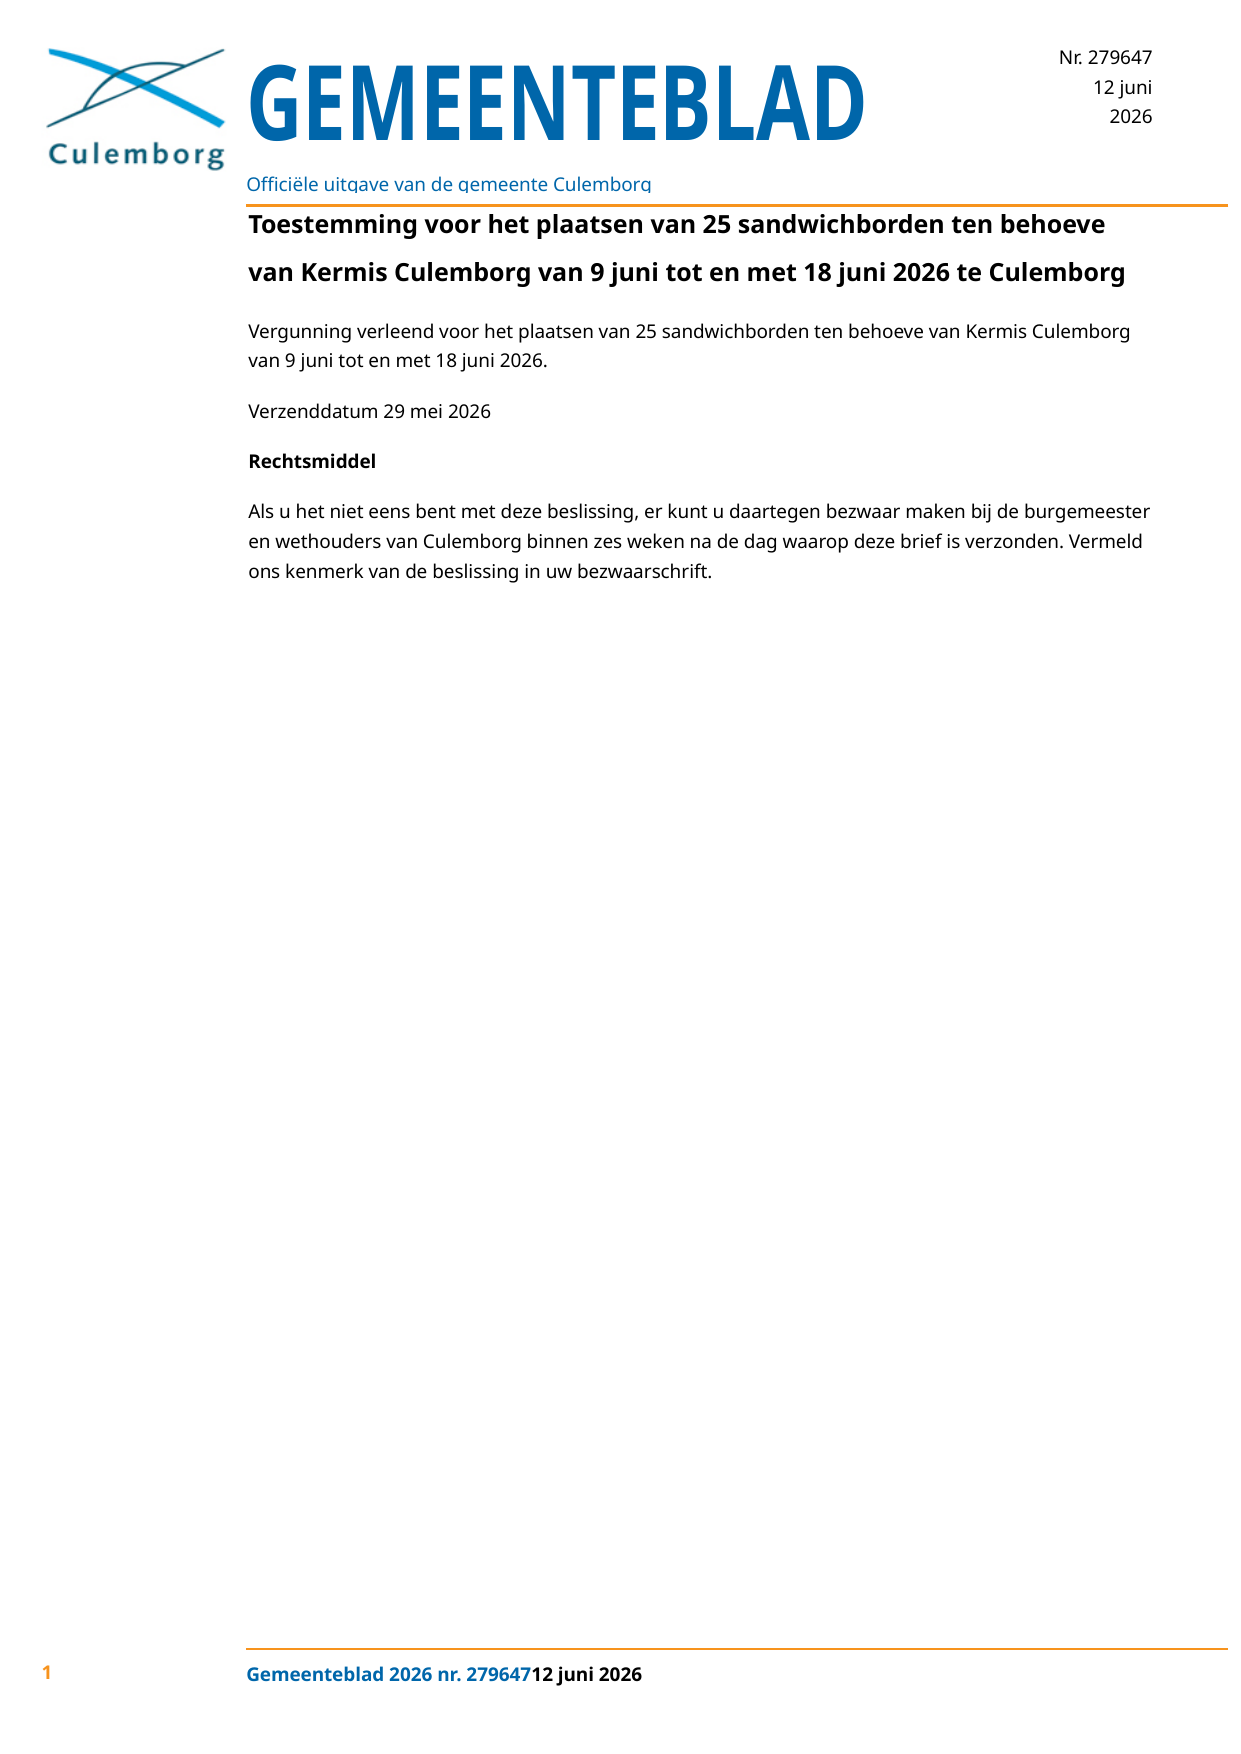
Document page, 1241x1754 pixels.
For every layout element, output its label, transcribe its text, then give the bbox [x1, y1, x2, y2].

text Toestemming voor het plaatsen van 25 sandwichborden ten behoeve van Kermis Culemborg van 9 juni tot en met 18 juni 2026 te Culemborg [248, 207, 1152, 288]
text Vergunning verleend voor het plaatsen van 25 sandwichborden ten behoeve van Kermis Culemborg van 9 juni tot en met 18 juni 2026. [248, 318, 1152, 373]
picture [41, 47, 231, 172]
text Rechtsmiddel [248, 448, 1152, 474]
text Als u het niet eens bent met deze beslissing, er kunt u daartegen bezwaar maken bij de burgemeester en wethouders van Culemborg binnen zes weken na de dag waarop deze brief is verzonden. Vermeld ons kenmerk van de beslissing in uw bezwaarschrift. [248, 499, 1152, 584]
text Verzenddatum 29 mei 2026 [248, 398, 1152, 424]
